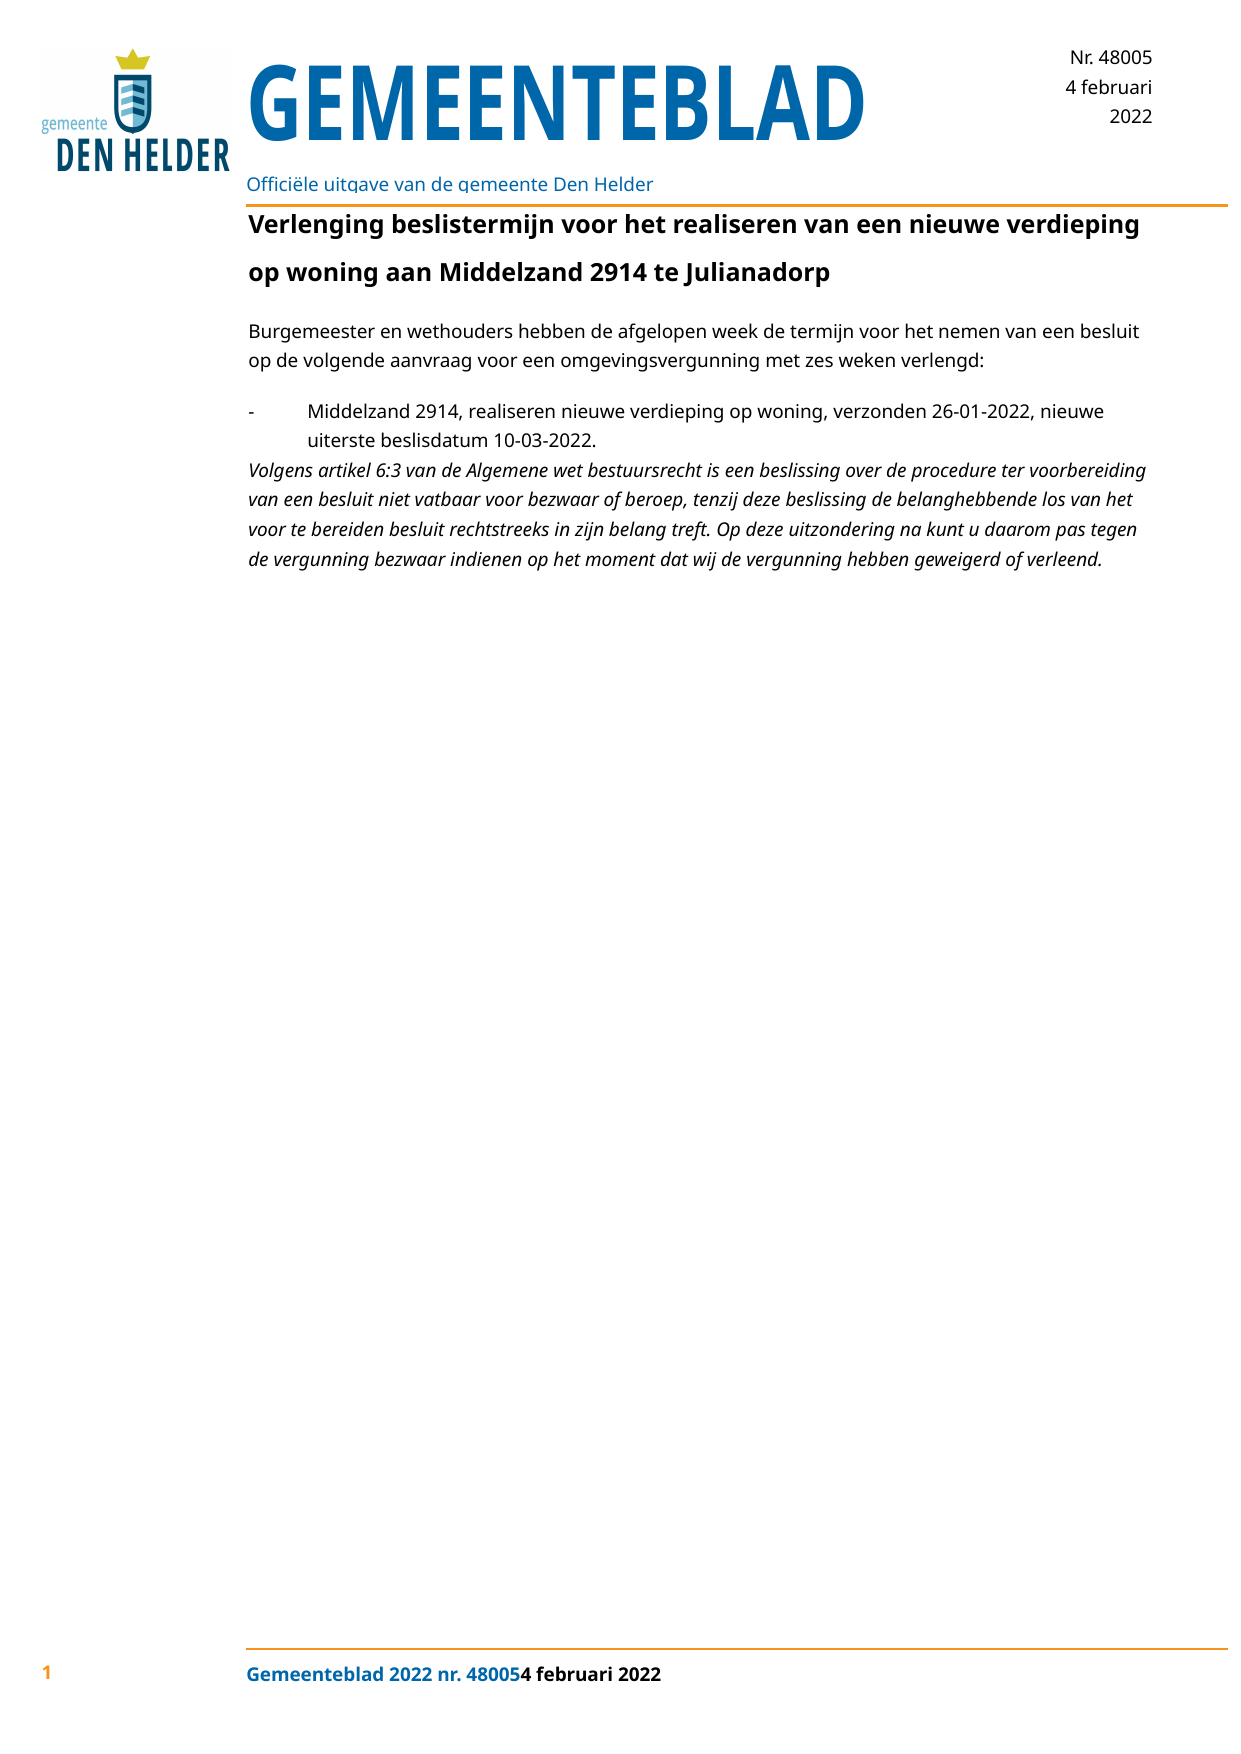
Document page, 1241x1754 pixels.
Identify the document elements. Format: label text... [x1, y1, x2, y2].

text Volgens artikel 6:3 van de Algemene wet bestuursrecht is een beslissing over de procedure ter voorbereiding van een besluit niet vatbaar voor bezwaar of beroep, tenzij deze beslissing de belanghebbende los van het voor te bereiden besluit rechtstreeks in zijn belang treft. Op deze uitzondering na kunt u daarom pas tegen de vergunning bezwaar indienen op het moment dat wij de vergunning hebben geweigerd of verleend. [248, 457, 1152, 572]
list Middelzand 2914, realiseren nieuwe verdieping op woning, verzonden 26-01-2022, nieuwe uiterste beslisdatum 10-03-2022. [248, 398, 1152, 453]
text Burgemeester en wethouders hebben de afgelopen week de termijn voor het nemen van een besluit op de volgende aanvraag voor een omgevingsvergunning met zes weken verlengd: [248, 318, 1152, 373]
picture [182, 144, 187, 165]
picture [100, 154, 106, 172]
picture [130, 157, 135, 172]
picture [220, 160, 224, 172]
picture [63, 144, 68, 165]
text Verlenging beslistermijn voor het realiseren van een nieuwe verdieping op woning aan Middelzand 2914 te Julianadorp [248, 207, 1152, 288]
picture [41, 47, 231, 172]
